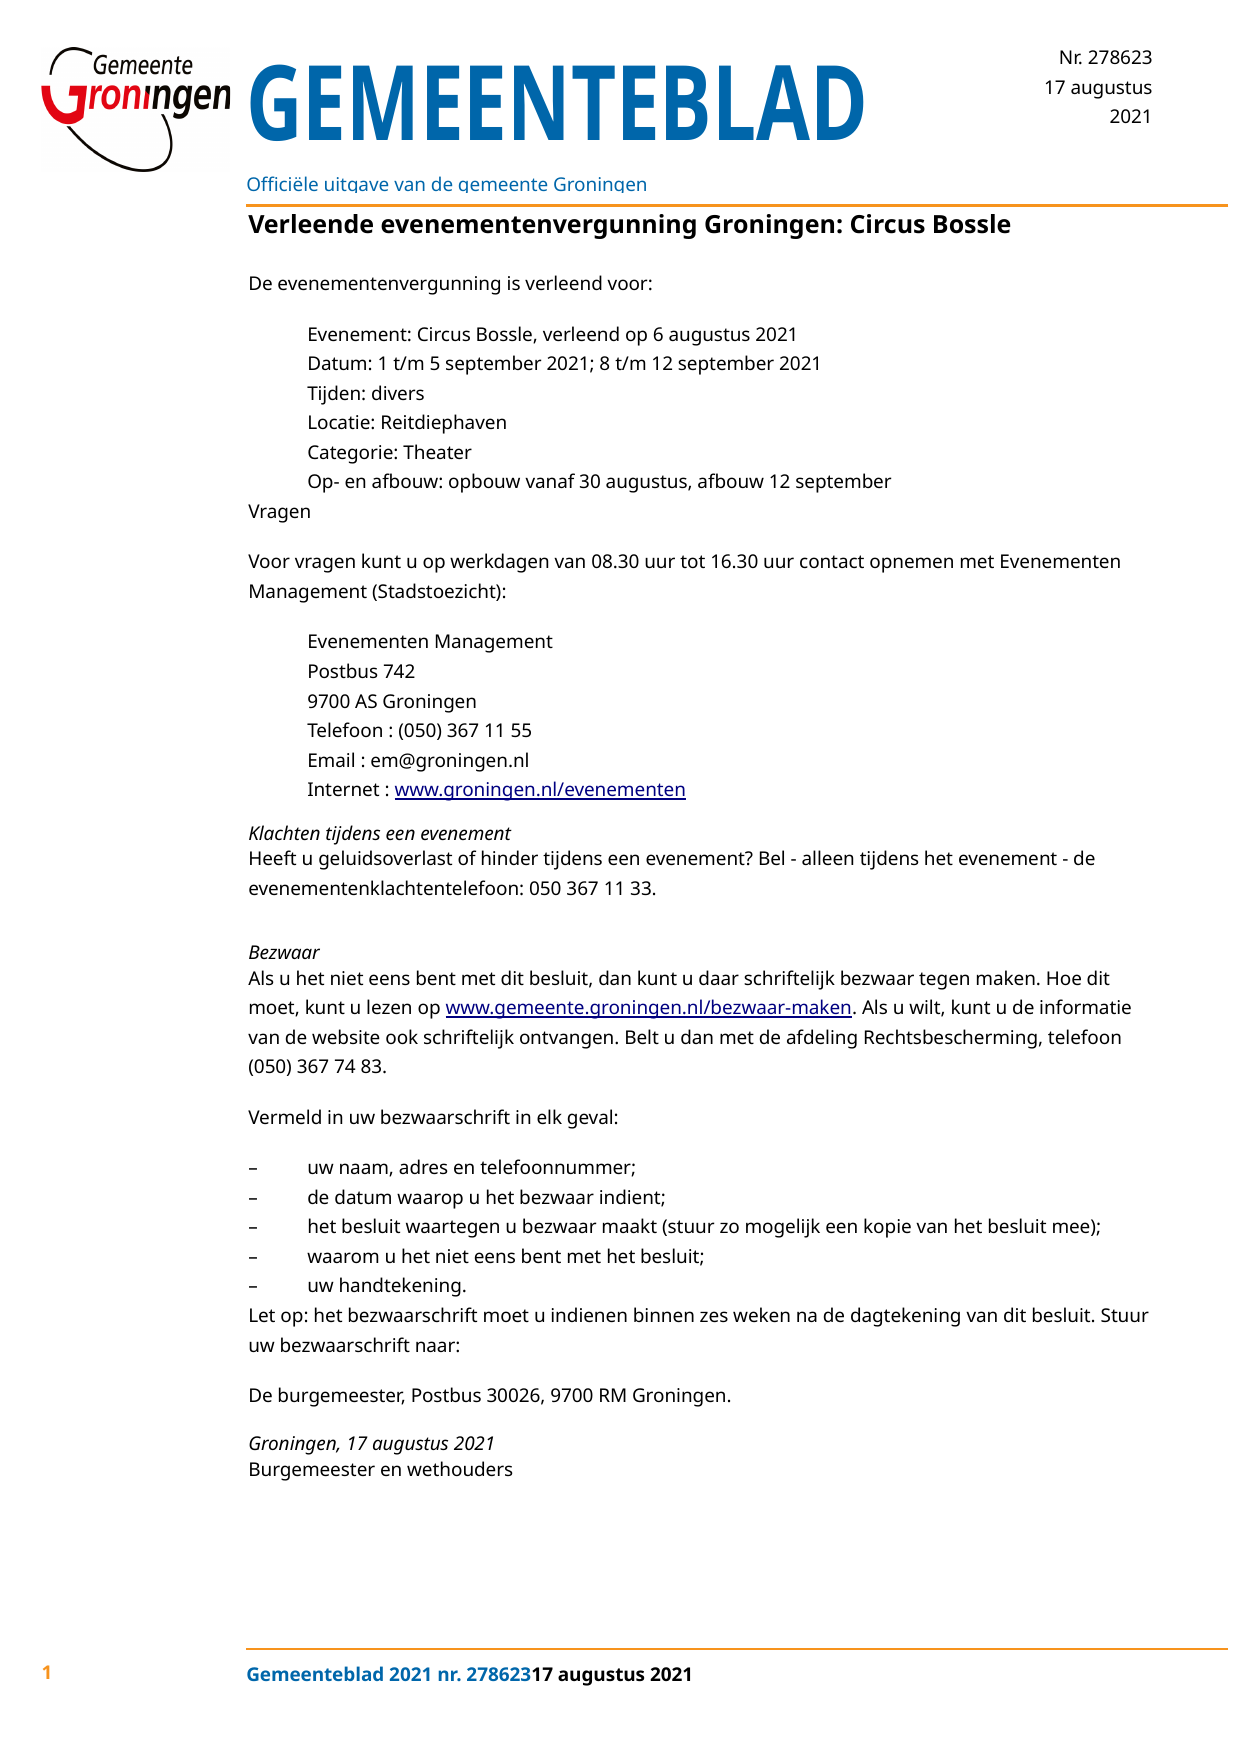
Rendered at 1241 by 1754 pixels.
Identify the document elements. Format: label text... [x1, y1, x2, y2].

text De burgemeester, Postbus 30026, 9700 RM Groningen. [248, 1382, 1152, 1408]
list Op- en afbouw: opbouw vanaf 30 augustus, afbouw 12 september [248, 469, 1152, 494]
list uw handtekening. [248, 1273, 1152, 1298]
list Evenement: Circus Bossle, verleend op 6 augustus 2021 [248, 321, 1152, 346]
text Als u het niet eens bent met dit besluit, dan kunt u daar schriftelijk bezwaar tegen maken. Hoe dit moet, kunt u lezen op www.gemeente.groningen.nl/bezwaar-maken. Als u wilt, kunt u de informatie van de website ook schriftelijk ontvangen. Belt u dan met de afdeling Rechtsbescherming, telefoon (050) 367 74 83. [248, 965, 1152, 1079]
list Email : em@groningen.nl [248, 747, 1152, 773]
list 9700 AS Groningen [248, 688, 1152, 713]
text Let op: het bezwaarschrift moet u indienen binnen zes weken na de dagtekening van dit besluit. Stuur uw bezwaarschrift naar: [248, 1302, 1152, 1357]
text Vragen [248, 498, 1152, 524]
picture [41, 47, 231, 172]
list Locatie: Reitdiephaven [248, 409, 1152, 435]
list Categorie: Theater [248, 439, 1152, 465]
list Datum: 1 t/m 5 september 2021; 8 t/m 12 september 2021 [248, 350, 1152, 376]
text De evenementenvergunning is verleend voor: [248, 270, 1152, 296]
list Evenementen Management [248, 629, 1152, 654]
text Klachten tijdens een evenement [248, 820, 1152, 845]
list Internet : www.groningen.nl/evenementen [248, 777, 1152, 802]
text Groningen, 17 augustus 2021 [248, 1430, 1152, 1456]
list Tijden: divers [248, 380, 1152, 406]
text Heeft u geluidsoverlast of hinder tijdens een evenement? Bel - alleen tijdens het evenement - de evenementenklachtentelefoon: 050 367 11 33. [248, 845, 1152, 901]
text Verleende evenementenvergunning Groningen: Circus Bossle [248, 207, 1152, 241]
list Postbus 742 [248, 658, 1152, 684]
text Burgemeester en wethouders [248, 1456, 1152, 1481]
text Bezwaar [248, 939, 1152, 965]
list het besluit waartegen u bezwaar maakt (stuur zo mogelijk een kopie van het besluit mee); [248, 1213, 1152, 1239]
list waarom u het niet eens bent met het besluit; [248, 1243, 1152, 1269]
list de datum waarop u het bezwaar indient; [248, 1184, 1152, 1209]
text Voor vragen kunt u op werkdagen van 08.30 uur tot 16.30 uur contact opnemen met Evenementen Management (Stadstoezicht): [248, 549, 1152, 604]
list Telefoon : (050) 367 11 55 [248, 717, 1152, 743]
text Vermeld in uw bezwaarschrift in elk geval: [248, 1104, 1152, 1129]
list uw naam, adres en telefoonnummer; [248, 1154, 1152, 1180]
